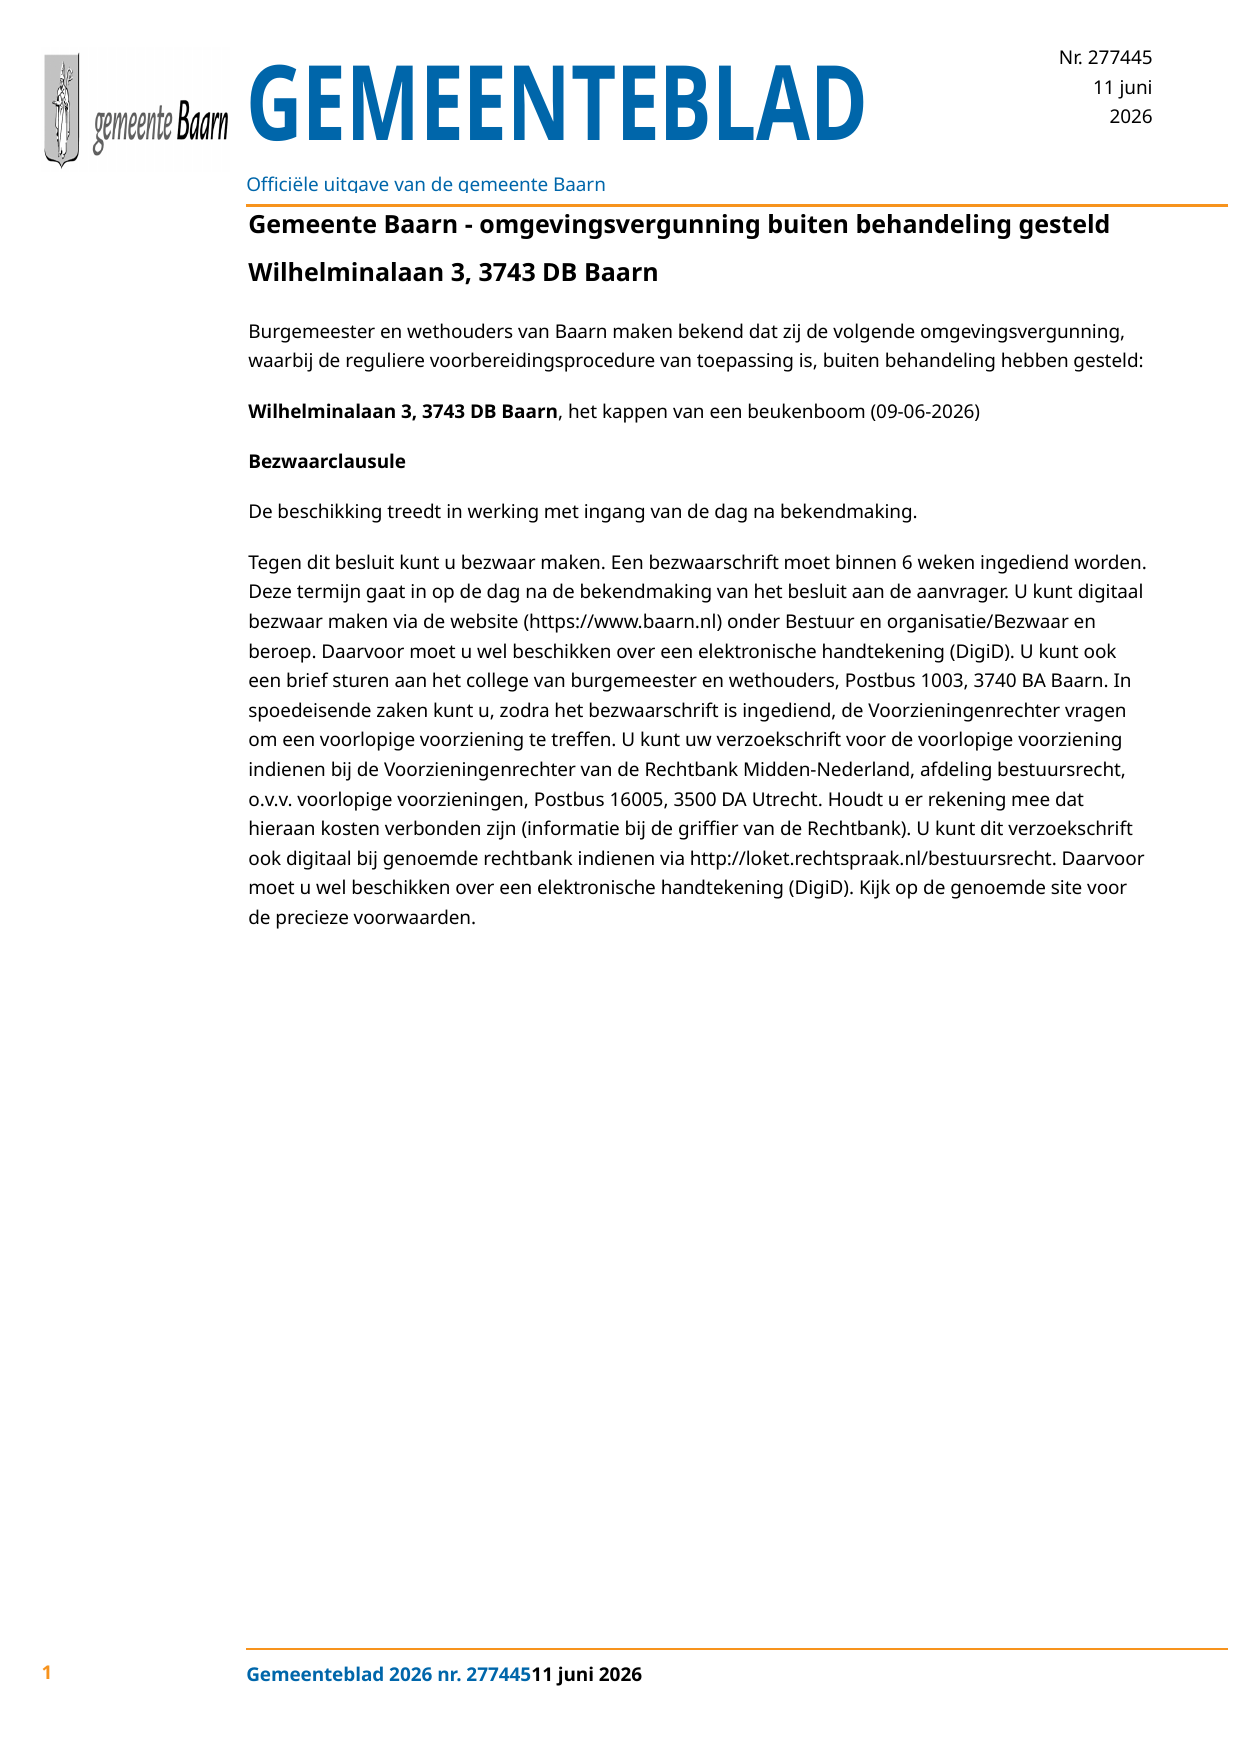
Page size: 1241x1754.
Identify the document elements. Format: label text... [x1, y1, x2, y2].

text Tegen dit besluit kunt u bezwaar maken. Een bezwaarschrift moet binnen 6 weken ingediend worden. Deze termijn gaat in op de dag na de bekendmaking van het besluit aan de aanvrager. U kunt digitaal bezwaar maken via de website (https://www.baarn.nl) onder Bestuur en organisatie/Bezwaar en beroep. Daarvoor moet u wel beschikken over een elektronische handtekening (DigiD). U kunt ook een brief sturen aan het college van burgemeester en wethouders, Postbus 1003, 3740 BA Baarn. In spoedeisende zaken kunt u, zodra het bezwaarschrift is ingediend, de Voorzieningenrechter vragen om een voorlopige voorziening te treffen. U kunt uw verzoekschrift voor de voorlopige voorziening indienen bij de Voorzieningenrechter van de Rechtbank Midden-Nederland, afdeling bestuursrecht, o.v.v. voorlopige voorzieningen, Postbus 16005, 3500 DA Utrecht. Houdt u er rekening mee dat hieraan kosten verbonden zijn (informatie bij de griffier van de Rechtbank). U kunt dit verzoekschrift ook digitaal bij genoemde rechtbank indienen via http://loket.rechtspraak.nl/bestuursrecht. Daarvoor moet u wel beschikken over een elektronische handtekening (DigiD). Kijk op de genoemde site voor de precieze voorwaarden. [248, 549, 1152, 930]
text Gemeente Baarn - omgevingsvergunning buiten behandeling gesteld Wilhelminalaan 3, 3743 DB Baarn [248, 207, 1152, 288]
picture [41, 47, 231, 172]
text Burgemeester en wethouders van Baarn maken bekend dat zij de volgende omgevingsvergunning, waarbij de reguliere voorbereidingsprocedure van toepassing is, buiten behandeling hebben gesteld: [248, 318, 1152, 373]
text De beschikking treedt in werking met ingang van de dag na bekendmaking. [248, 499, 1152, 524]
text Wilhelminalaan 3, 3743 DB Baarn, het kappen van een beukenboom (09-06-2026) [248, 398, 1152, 424]
text Bezwaarclausule [248, 448, 1152, 474]
